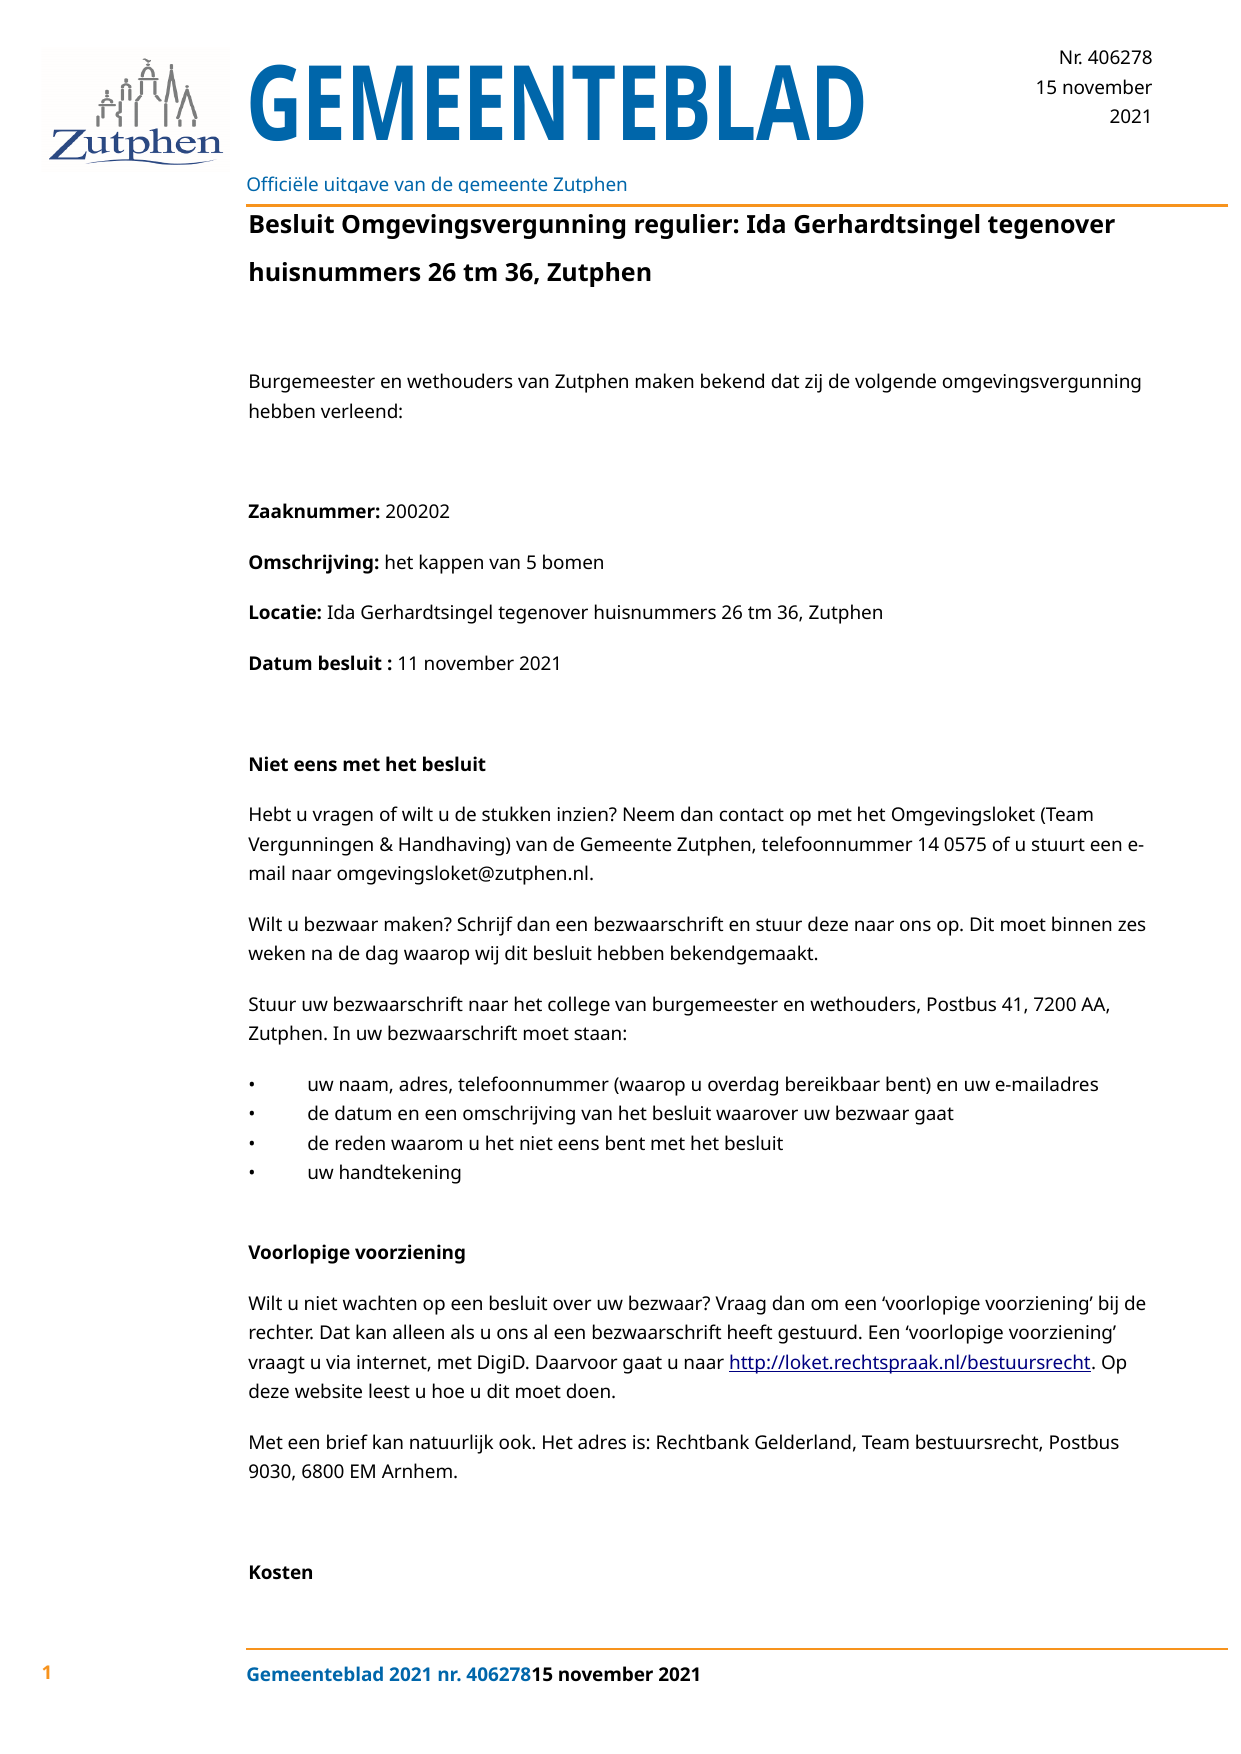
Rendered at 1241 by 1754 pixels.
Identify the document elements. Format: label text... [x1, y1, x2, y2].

text Stuur uw bezwaarschrift naar het college van burgemeester en wethouders, Postbus 41, 7200 AA, Zutphen. In uw bezwaarschrift moet staan: [248, 991, 1152, 1046]
text Datum besluit : 11 november 2021 [248, 650, 1152, 676]
text Niet eens met het besluit [248, 751, 1152, 777]
list uw naam, adres, telefoonnummer (waarop u overdag bereikbaar bent) en uw e-mailadres [248, 1071, 1152, 1097]
text Locatie: Ida Gerhardtsingel tegenover huisnummers 26 tm 36, Zutphen [248, 599, 1152, 625]
text Met een brief kan natuurlijk ook. Het adres is: Rechtbank Gelderland, Team bestuursrecht, Postbus 9030, 6800 EM Arnhem. [248, 1429, 1152, 1484]
list de datum en een omschrijving van het besluit waarover uw bezwaar gaat [248, 1100, 1152, 1126]
text Voorlopige voorziening [248, 1239, 1152, 1265]
picture [41, 47, 231, 172]
text Kosten [248, 1559, 1152, 1585]
list de reden waarom u het niet eens bent met het besluit [248, 1130, 1152, 1156]
text Wilt u niet wachten op een besluit over uw bezwaar? Vraag dan om een ‘voorlopige voorziening’ bij de rechter. Dat kan alleen als u ons al een bezwaarschrift heeft gestuurd. Een ‘voorlopige voorziening’ vraagt u via internet, met DigiD. Daarvoor gaat u naar http://loket.rechtspraak.nl/bestuursrecht. Op deze website leest u hoe u dit moet doen. [248, 1290, 1152, 1404]
text Burgemeester en wethouders van Zutphen maken bekend dat zij de volgende omgevingsvergunning hebben verleend: [248, 368, 1152, 424]
list uw handtekening [248, 1159, 1152, 1185]
text Besluit Omgevingsvergunning regulier: Ida Gerhardtsingel tegenover huisnummers 26 tm 36, Zutphen [248, 207, 1152, 288]
text Omschrijving: het kappen van 5 bomen [248, 549, 1152, 575]
text Wilt u bezwaar maken? Schrijf dan een bezwaarschrift en stuur deze naar ons op. Dit moet binnen zes weken na de dag waarop wij dit besluit hebben bekendgemaakt. [248, 911, 1152, 966]
text Hebt u vragen of wilt u de stukken inzien? Neem dan contact op met het Omgevingsloket (Team Vergunningen & Handhaving) van de Gemeente Zutphen, telefoonnummer 14 0575 of u stuurt een e-mail naar omgevingsloket@zutphen.nl. [248, 801, 1152, 886]
text Zaaknummer: 200202 [248, 499, 1152, 524]
